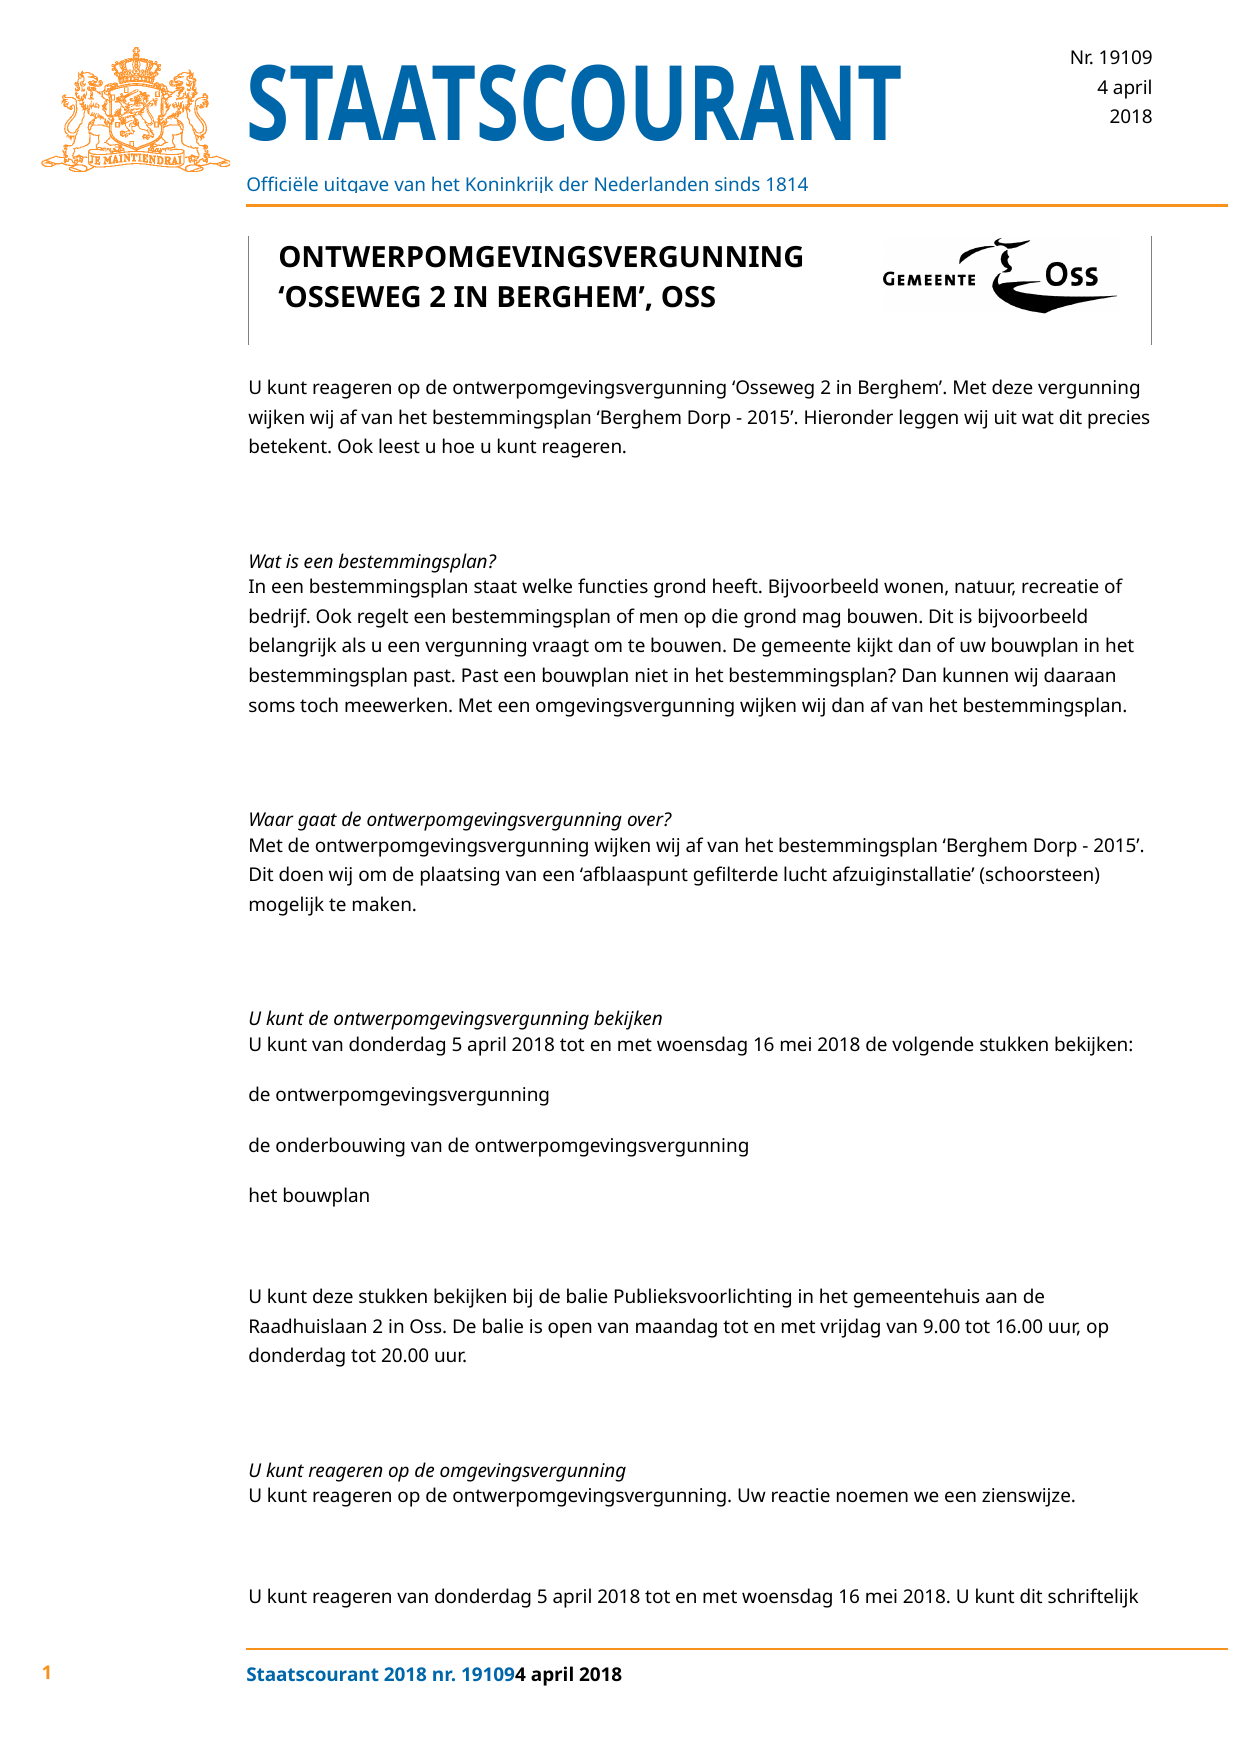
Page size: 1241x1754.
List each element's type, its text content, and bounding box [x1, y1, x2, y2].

text In een bestemmingsplan staat welke functies grond heeft. Bijvoorbeeld wonen, natuur, recreatie of bedrijf. Ook regelt een bestemmingsplan of men op die grond mag bouwen. Dit is bijvoorbeeld belangrijk als u een vergunning vraagt om te bouwen. De gemeente kijkt dan of uw bouwplan in het bestemmingsplan past. Past een bouwplan niet in het bestemmingsplan? Dan kunnen wij daaraan soms toch meewerken. Met een omgevingsvergunning wijken wij dan af van het bestemmingsplan. [248, 573, 1152, 718]
text U kunt reageren van donderdag 5 april 2018 tot en met woensdag 16 mei 2018. U kunt dit schriftelijk [248, 1583, 1152, 1609]
table_header [850, 236, 1151, 345]
text U kunt deze stukken bekijken bij de balie Publieksvoorlichting in het gemeentehuis aan de Raadhuislaan 2 in Oss. De balie is open van maandag tot en met vrijdag van 9.00 tot 16.00 uur, op donderdag tot 20.00 uur. [248, 1283, 1152, 1368]
text U kunt van donderdag 5 april 2018 tot en met woensdag 16 mei 2018 de volgende stukken bekijken: [248, 1031, 1152, 1057]
picture [41, 47, 231, 172]
text U kunt reageren op de omgevingsvergunning [248, 1457, 1152, 1483]
table_header ONTWERPOMGEVINGSVERGUNNING ‘OSSEWEG 2 IN BERGHEM’, OSS [249, 236, 850, 345]
text U kunt de ontwerpomgevingsvergunning bekijken [248, 1006, 1152, 1031]
picture [882, 236, 1119, 314]
text de onderbouwing van de ontwerpomgevingsvergunning [248, 1132, 1152, 1158]
text Waar gaat de ontwerpomgevingsvergunning over? [248, 806, 1152, 832]
text Met de ontwerpomgevingsvergunning wijken wij af van het bestemmingsplan ‘Berghem Dorp - 2015’. Dit doen wij om de plaatsing van een ‘afblaaspunt gefilterde lucht afzuiginstallatie’ (schoorsteen) mogelijk te maken. [248, 832, 1152, 917]
text U kunt reageren op de ontwerpomgevingsvergunning. Uw reactie noemen we een zienswijze. [248, 1483, 1152, 1508]
text het bouwplan [248, 1182, 1152, 1208]
text de ontwerpomgevingsvergunning [248, 1082, 1152, 1107]
text U kunt reageren op de ontwerpomgevingsvergunning ‘Osseweg 2 in Berghem’. Met deze vergunning wijken wij af van het bestemmingsplan ‘Berghem Dorp - 2015’. Hieronder leggen wij uit wat dit precies betekent. Ook leest u hoe u kunt reageren. [248, 374, 1152, 459]
text Wat is een bestemmingsplan? [248, 548, 1152, 573]
